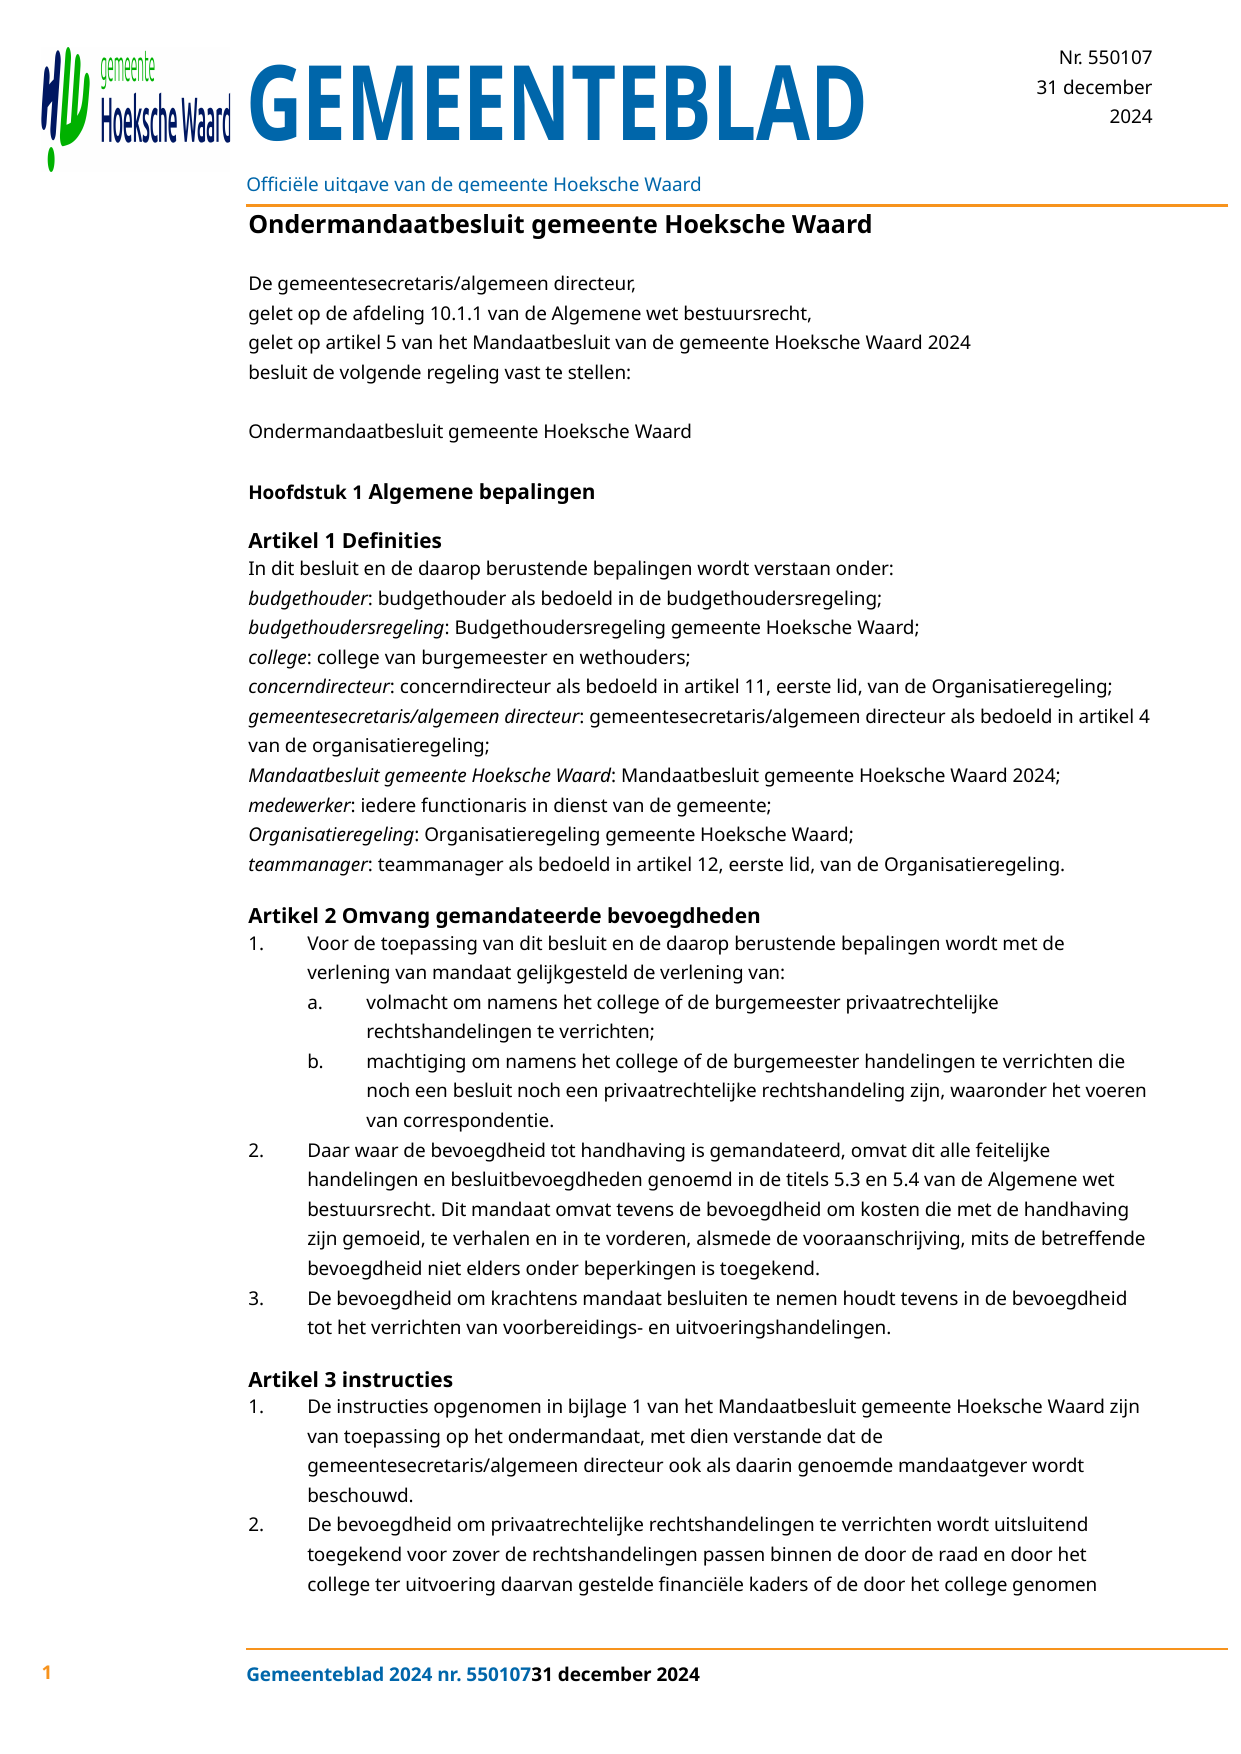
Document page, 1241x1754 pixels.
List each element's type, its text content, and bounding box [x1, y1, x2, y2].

text gelet op de afdeling 10.1.1 van de Algemene wet bestuursrecht, [248, 300, 1152, 326]
text Artikel 3 instructies [248, 1365, 1152, 1393]
text medewerker: iedere functionaris in dienst van de gemeente; [248, 792, 1152, 817]
text besluit de volgende regeling vast te stellen: [248, 359, 1152, 385]
text teammanager: teammanager als bedoeld in artikel 12, eerste lid, van de Organisatieregeling. [248, 851, 1152, 877]
list Daar waar de bevoegdheid tot handhaving is gemandateerd, omvat dit alle feitelijke handelingen en besluitbevoegdheden genoemd in de titels 5.3 en 5.4 van de Algemene wet bestuursrecht. Dit mandaat omvat tevens de bevoegdheid om kosten die met de handhaving zijn gemoeid, te verhalen en in te vorderen, alsmede de vooraanschrijving, mits de betreffende bevoegdheid niet elders onder beperkingen is toegekend. [248, 1137, 1152, 1281]
text Ondermandaatbesluit gemeente Hoeksche Waard [248, 418, 1152, 444]
text Hoofdstuk 1 Algemene bepalingen [248, 477, 1152, 506]
list volmacht om namens het college of de burgemeester privaatrechtelijke rechtshandelingen te verrichten; [307, 989, 1152, 1044]
text Mandaatbesluit gemeente Hoeksche Waard: Mandaatbesluit gemeente Hoeksche Waard 2024; [248, 762, 1152, 788]
text De gemeentesecretaris/algemeen directeur, [248, 270, 1152, 296]
list De instructies opgenomen in bijlage 1 van het Mandaatbesluit gemeente Hoeksche Waard zijn van toepassing op het ondermandaat, met dien verstande dat de gemeentesecretaris/algemeen directeur ook als daarin genoemde mandaatgever wordt beschouwd. [248, 1393, 1152, 1508]
text Organisatieregeling: Organisatieregeling gemeente Hoeksche Waard; [248, 821, 1152, 847]
text Ondermandaatbesluit gemeente Hoeksche Waard [248, 207, 1152, 241]
list De bevoegdheid om privaatrechtelijke rechtshandelingen te verrichten wordt uitsluitend toegekend voor zover de rechtshandelingen passen binnen de door de raad en door het college ter uitvoering daarvan gestelde financiële kaders of de door het college genomen [248, 1512, 1152, 1596]
text Artikel 1 Definities [248, 527, 1152, 555]
text gelet op artikel 5 van het Mandaatbesluit van de gemeente Hoeksche Waard 2024 [248, 329, 1152, 355]
list Voor de toepassing van dit besluit en de daarop berustende bepalingen wordt met de verlening van mandaat gelijkgesteld de verlening van: [248, 930, 1152, 985]
text Artikel 2 Omvang gemandateerde bevoegdheden [248, 901, 1152, 930]
text concerndirecteur: concerndirecteur als bedoeld in artikel 11, eerste lid, van de Organisatieregeling; [248, 673, 1152, 699]
picture [41, 47, 231, 172]
list machtiging om namens het college of de burgemeester handelingen te verrichten die noch een besluit noch een privaatrechtelijke rechtshandeling zijn, waaronder het voeren van correspondentie. [307, 1048, 1152, 1133]
text budgethouder: budgethouder als bedoeld in de budgethoudersregeling; [248, 585, 1152, 610]
text budgethoudersregeling: Budgethoudersregeling gemeente Hoeksche Waard; [248, 614, 1152, 640]
text college: college van burgemeester en wethouders; [248, 644, 1152, 669]
list De bevoegdheid om krachtens mandaat besluiten te nemen houdt tevens in de bevoegdheid tot het verrichten van voorbereidings- en uitvoeringshandelingen. [248, 1285, 1152, 1340]
text In dit besluit en de daarop berustende bepalingen wordt verstaan onder: [248, 555, 1152, 581]
text gemeentesecretaris/algemeen directeur: gemeentesecretaris/algemeen directeur als bedoeld in artikel 4 van de organisatieregeling; [248, 703, 1152, 758]
